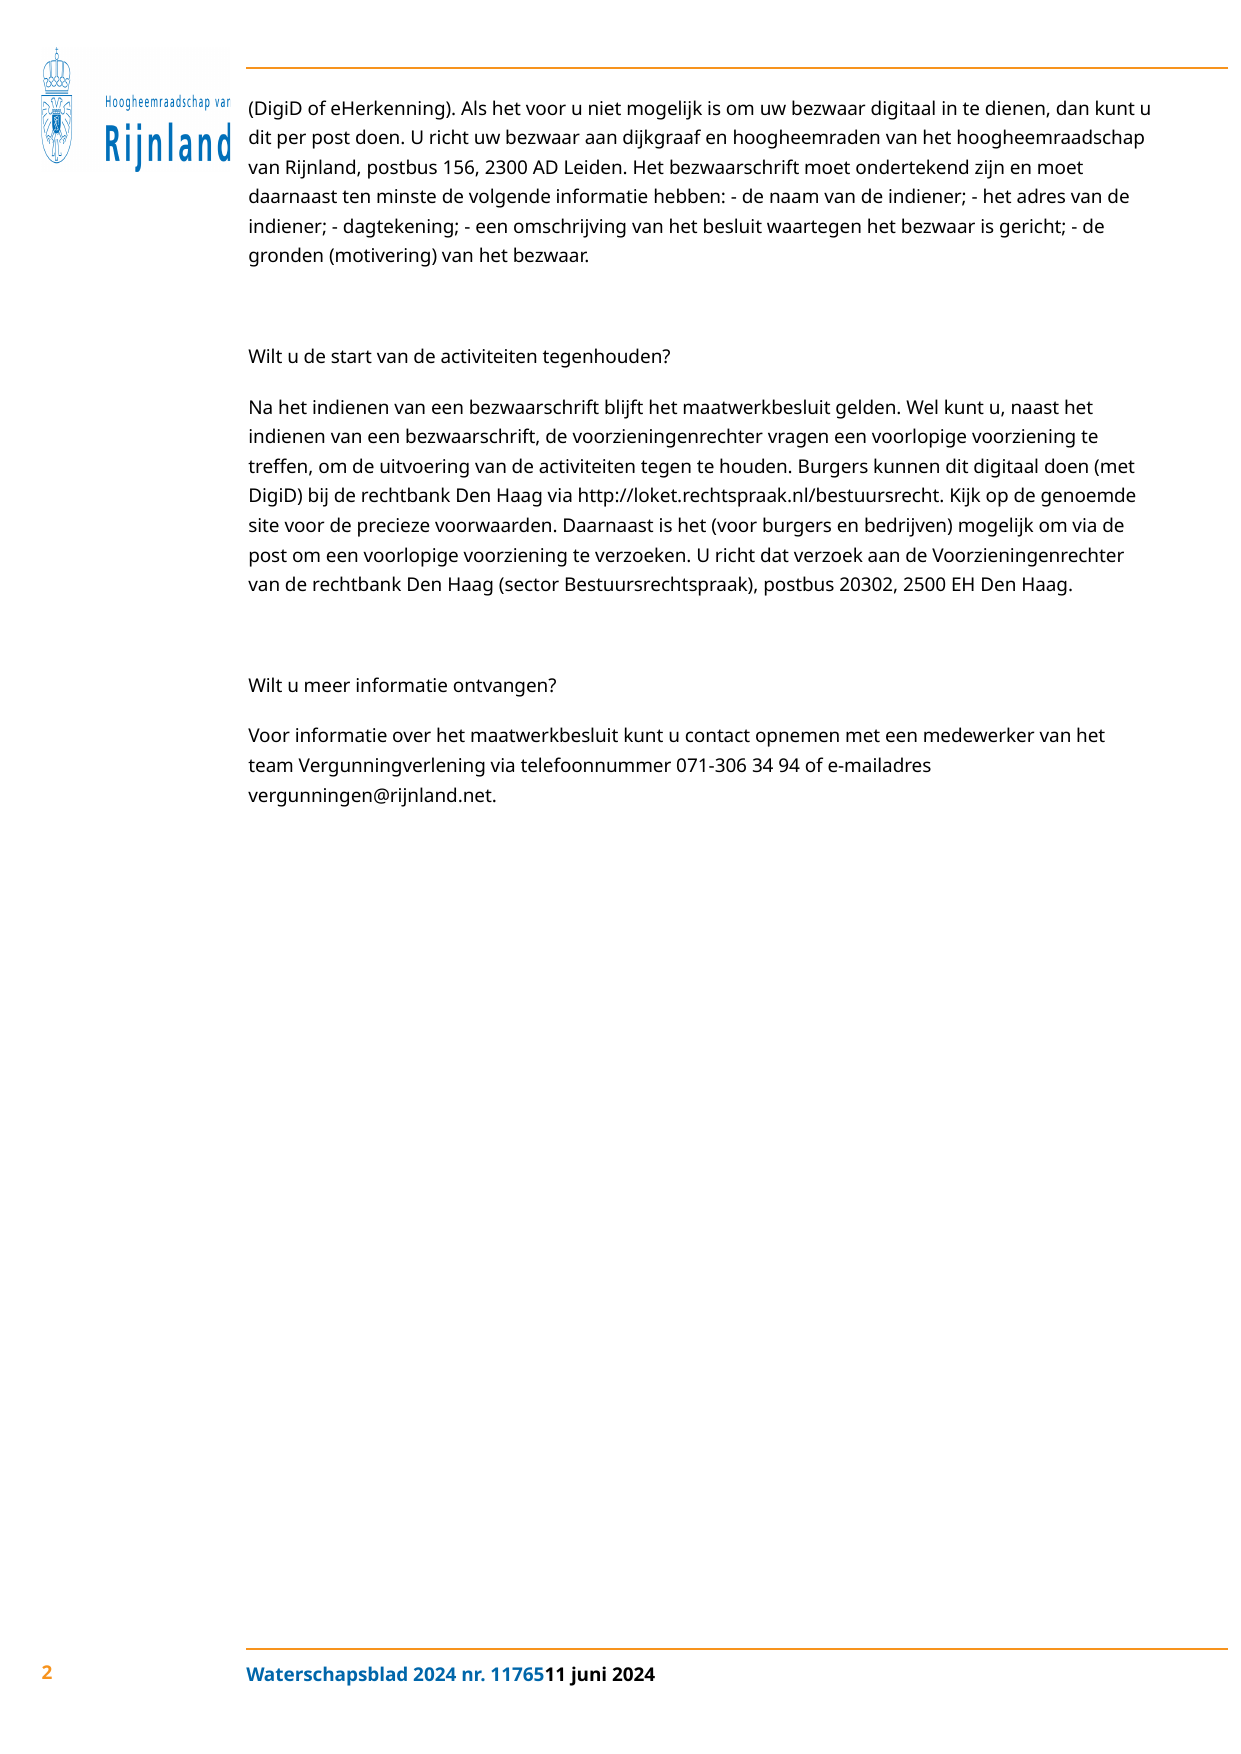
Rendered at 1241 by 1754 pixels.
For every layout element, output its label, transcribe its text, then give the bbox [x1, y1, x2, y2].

text (DigiD of eHerkenning). Als het voor u niet mogelijk is om uw bezwaar digitaal in te dienen, dan kunt u dit per post doen. U richt uw bezwaar aan dijkgraaf en hoogheemraden van het hoogheemraadschap van Rijnland, postbus 156, 2300 AD Leiden. Het bezwaarschrift moet ondertekend zijn en moet daarnaast ten minste de volgende informatie hebben: - de naam van de indiener; - het adres van de indiener; - dagtekening; - een omschrijving van het besluit waartegen het bezwaar is gericht; - de gronden (motivering) van het bezwaar. [248, 95, 1152, 268]
text Wilt u meer informatie ontvangen? [248, 672, 1152, 698]
picture [41, 47, 231, 172]
text Voor informatie over het maatwerkbesluit kunt u contact opnemen met een medewerker van het team Vergunningverlening via telefoonnummer 071-306 34 94 of e-mailadres vergunningen@rijnland.net. [248, 723, 1152, 808]
text Wilt u de start van de activiteiten tegenhouden? [248, 343, 1152, 369]
text Na het indienen van een bezwaarschrift blijft het maatwerkbesluit gelden. Wel kunt u, naast het indienen van een bezwaarschrift, de voorzieningenrechter vragen een voorlopige voorziening te treffen, om de uitvoering van de activiteiten tegen te houden. Burgers kunnen dit digitaal doen (met DigiD) bij de rechtbank Den Haag via http://loket.rechtspraak.nl/bestuursrecht. Kijk op de genoemde site voor de precieze voorwaarden. Daarnaast is het (voor burgers en bedrijven) mogelijk om via de post om een voorlopige voorziening te verzoeken. U richt dat verzoek aan de Voorzieningenrechter van de rechtbank Den Haag (sector Bestuursrechtspraak), postbus 20302, 2500 EH Den Haag. [248, 394, 1152, 597]
